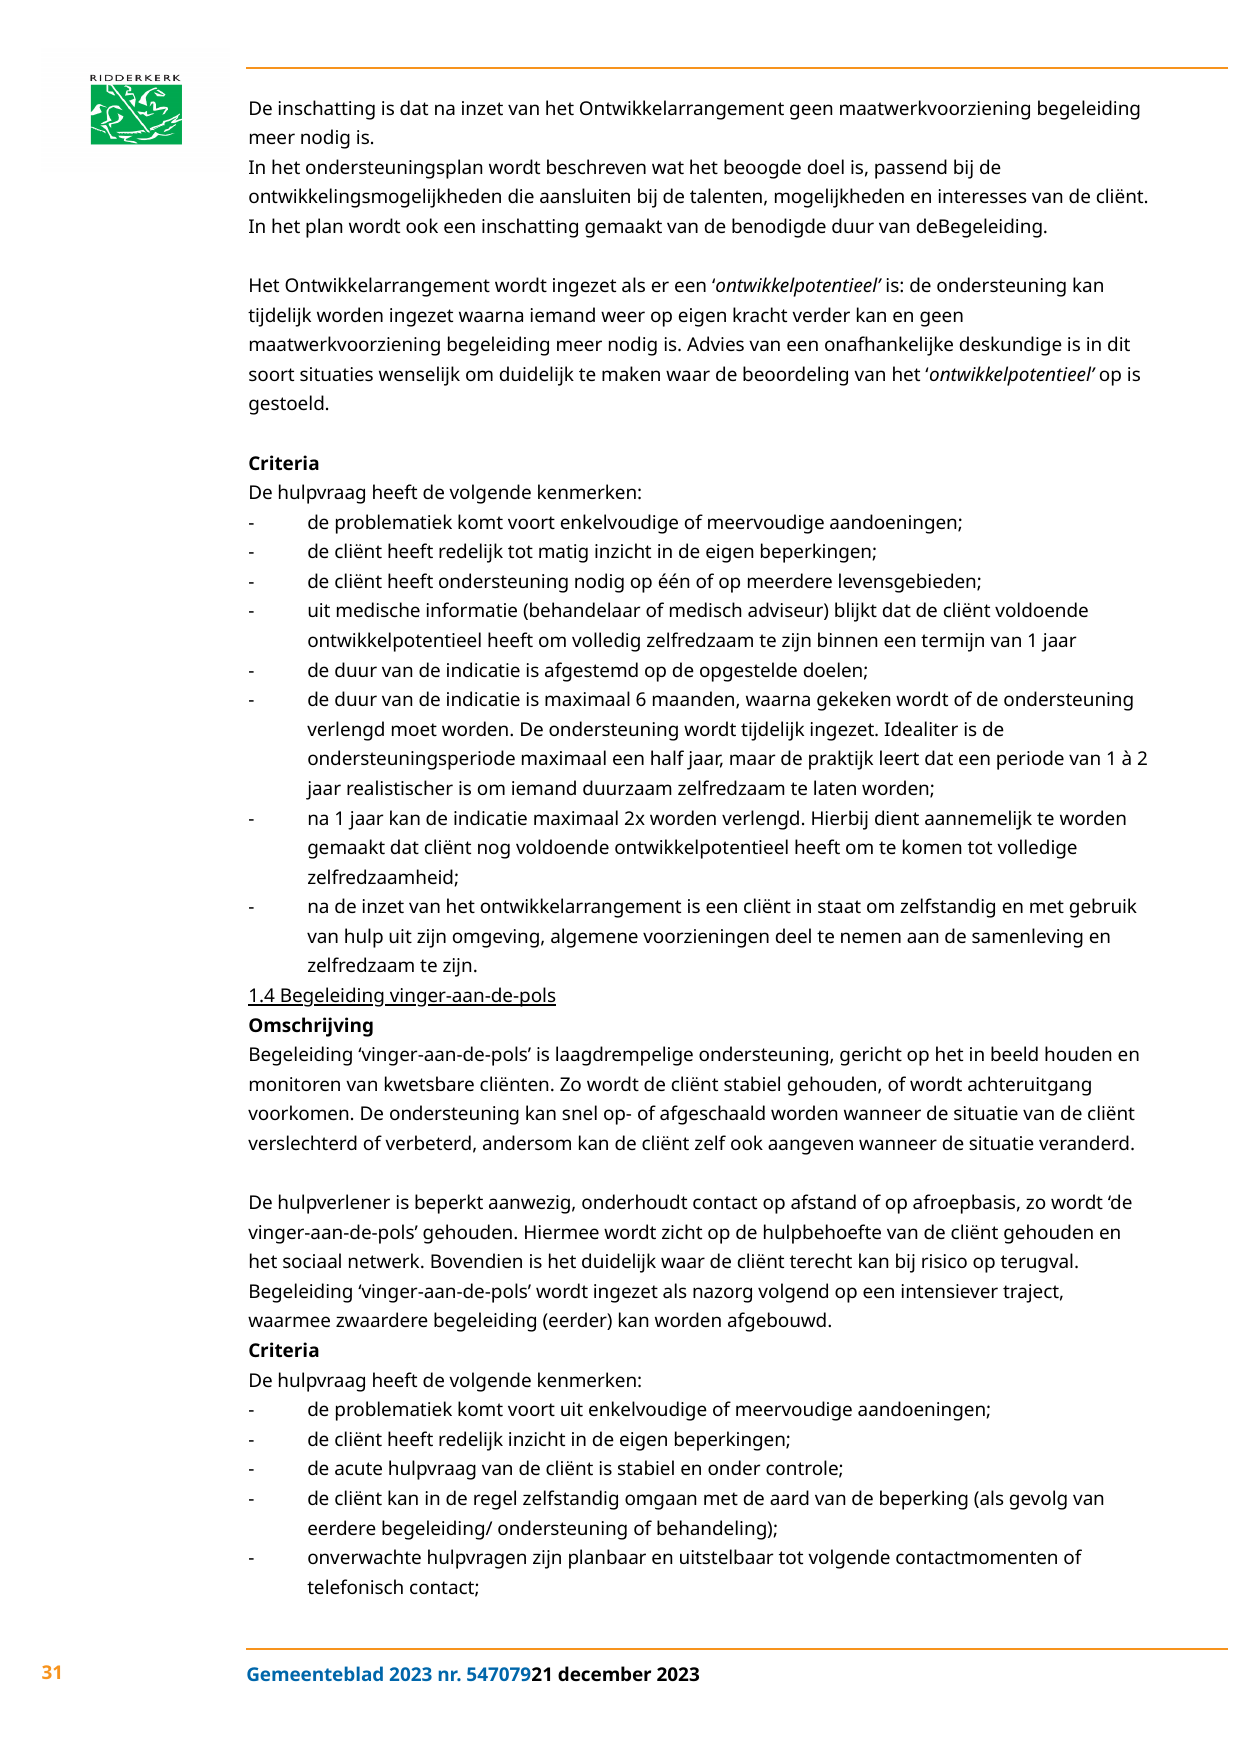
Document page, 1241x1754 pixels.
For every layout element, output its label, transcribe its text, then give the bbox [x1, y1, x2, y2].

text 1.4 Begeleiding vinger-aan-de-pols [248, 982, 1152, 1008]
list na de inzet van het ontwikkelarrangement is een cliënt in staat om zelfstandig en met gebruik van hulp uit zijn omgeving, algemene voorzieningen deel te nemen aan de samenleving en zelfredzaam te zijn. [248, 893, 1152, 978]
list de problematiek komt voort uit enkelvoudige of meervoudige aandoeningen; [248, 1396, 1152, 1422]
text De hulpverlener is beperkt aanwezig, onderhoudt contact op afstand of op afroepbasis, zo wordt ‘de vinger-aan-de-pols’ gehouden. Hiermee wordt zicht op de hulpbehoefte van de cliënt gehouden en het sociaal netwerk. Bovendien is het duidelijk waar de cliënt terecht kan bij risico op terugval. [248, 1189, 1152, 1274]
text Begeleiding ‘vinger-aan-de-pols’ is laagdrempelige ondersteuning, gericht op het in beeld houden en monitoren van kwetsbare cliënten. Zo wordt de cliënt stabiel gehouden, of wordt achteruitgang voorkomen. De ondersteuning kan snel op- of afgeschaald worden wanneer de situatie van de cliënt verslechterd of verbeterd, andersom kan de cliënt zelf ook aangeven wanneer de situatie veranderd. [248, 1041, 1152, 1156]
text In het ondersteuningsplan wordt beschreven wat het beoogde doel is, passend bij de ontwikkelingsmogelijkheden die aansluiten bij de talenten, mogelijkheden en interesses van de cliënt. In het plan wordt ook een inschatting gemaakt van de benodigde duur van deBegeleiding. [248, 154, 1152, 239]
text De hulpvraag heeft de volgende kenmerken: [248, 479, 1152, 505]
list uit medische informatie (behandelaar of medisch adviseur) blijkt dat de cliënt voldoende ontwikkelpotentieel heeft om volledig zelfredzaam te zijn binnen een termijn van 1 jaar [248, 598, 1152, 653]
list de duur van de indicatie is maximaal 6 maanden, waarna gekeken wordt of de ondersteuning verlengd moet worden. De ondersteuning wordt tijdelijk ingezet. Idealiter is de ondersteuningsperiode maximaal een half jaar, maar de praktijk leert dat een periode van 1 à 2 jaar realistischer is om iemand duurzaam zelfredzaam te laten worden; [248, 686, 1152, 801]
list de duur van de indicatie is afgestemd op de opgestelde doelen; [248, 657, 1152, 683]
text Het Ontwikkelarrangement wordt ingezet als er een ‘ontwikkelpotentieel’ is: de ondersteuning kan tijdelijk worden ingezet waarna iemand weer op eigen kracht verder kan en geen maatwerkvoorziening begeleiding meer nodig is. Advies van een onafhankelijke deskundige is in dit soort situaties wenselijk om duidelijk te maken waar de beoordeling van het ‘ontwikkelpotentieel’ op is gestoeld. [248, 272, 1152, 416]
text De hulpvraag heeft de volgende kenmerken: [248, 1367, 1152, 1393]
list de cliënt heeft redelijk inzicht in de eigen beperkingen; [248, 1426, 1152, 1452]
list de acute hulpvraag van de cliënt is stabiel en onder controle; [248, 1456, 1152, 1481]
text Criteria [248, 1337, 1152, 1363]
list de cliënt heeft redelijk tot matig inzicht in de eigen beperkingen; [248, 538, 1152, 564]
list de cliënt heeft ondersteuning nodig op één of op meerdere levensgebieden; [248, 568, 1152, 594]
text Criteria [248, 450, 1152, 476]
text De inschatting is dat na inzet van het Ontwikkelarrangement geen maatwerkvoorziening begeleiding meer nodig is. [248, 95, 1152, 150]
text Begeleiding ‘vinger-aan-de-pols’ wordt ingezet als nazorg volgend op een intensiever traject, waarmee zwaardere begeleiding (eerder) kan worden afgebouwd. [248, 1278, 1152, 1333]
list na 1 jaar kan de indicatie maximaal 2x worden verlengd. Hierbij dient aannemelijk te worden gemaakt dat cliënt nog voldoende ontwikkelpotentieel heeft om te komen tot volledige zelfredzaamheid; [248, 805, 1152, 890]
list de problematiek komt voort enkelvoudige of meervoudige aandoeningen; [248, 509, 1152, 535]
list de cliënt kan in de regel zelfstandig omgaan met de aard van de beperking (als gevolg van eerdere begeleiding/ ondersteuning of behandeling); [248, 1485, 1152, 1541]
text Omschrijving [248, 1012, 1152, 1038]
picture [41, 47, 231, 172]
list onverwachte hulpvragen zijn planbaar en uitstelbaar tot volgende contactmomenten of telefonisch contact; [248, 1544, 1152, 1600]
